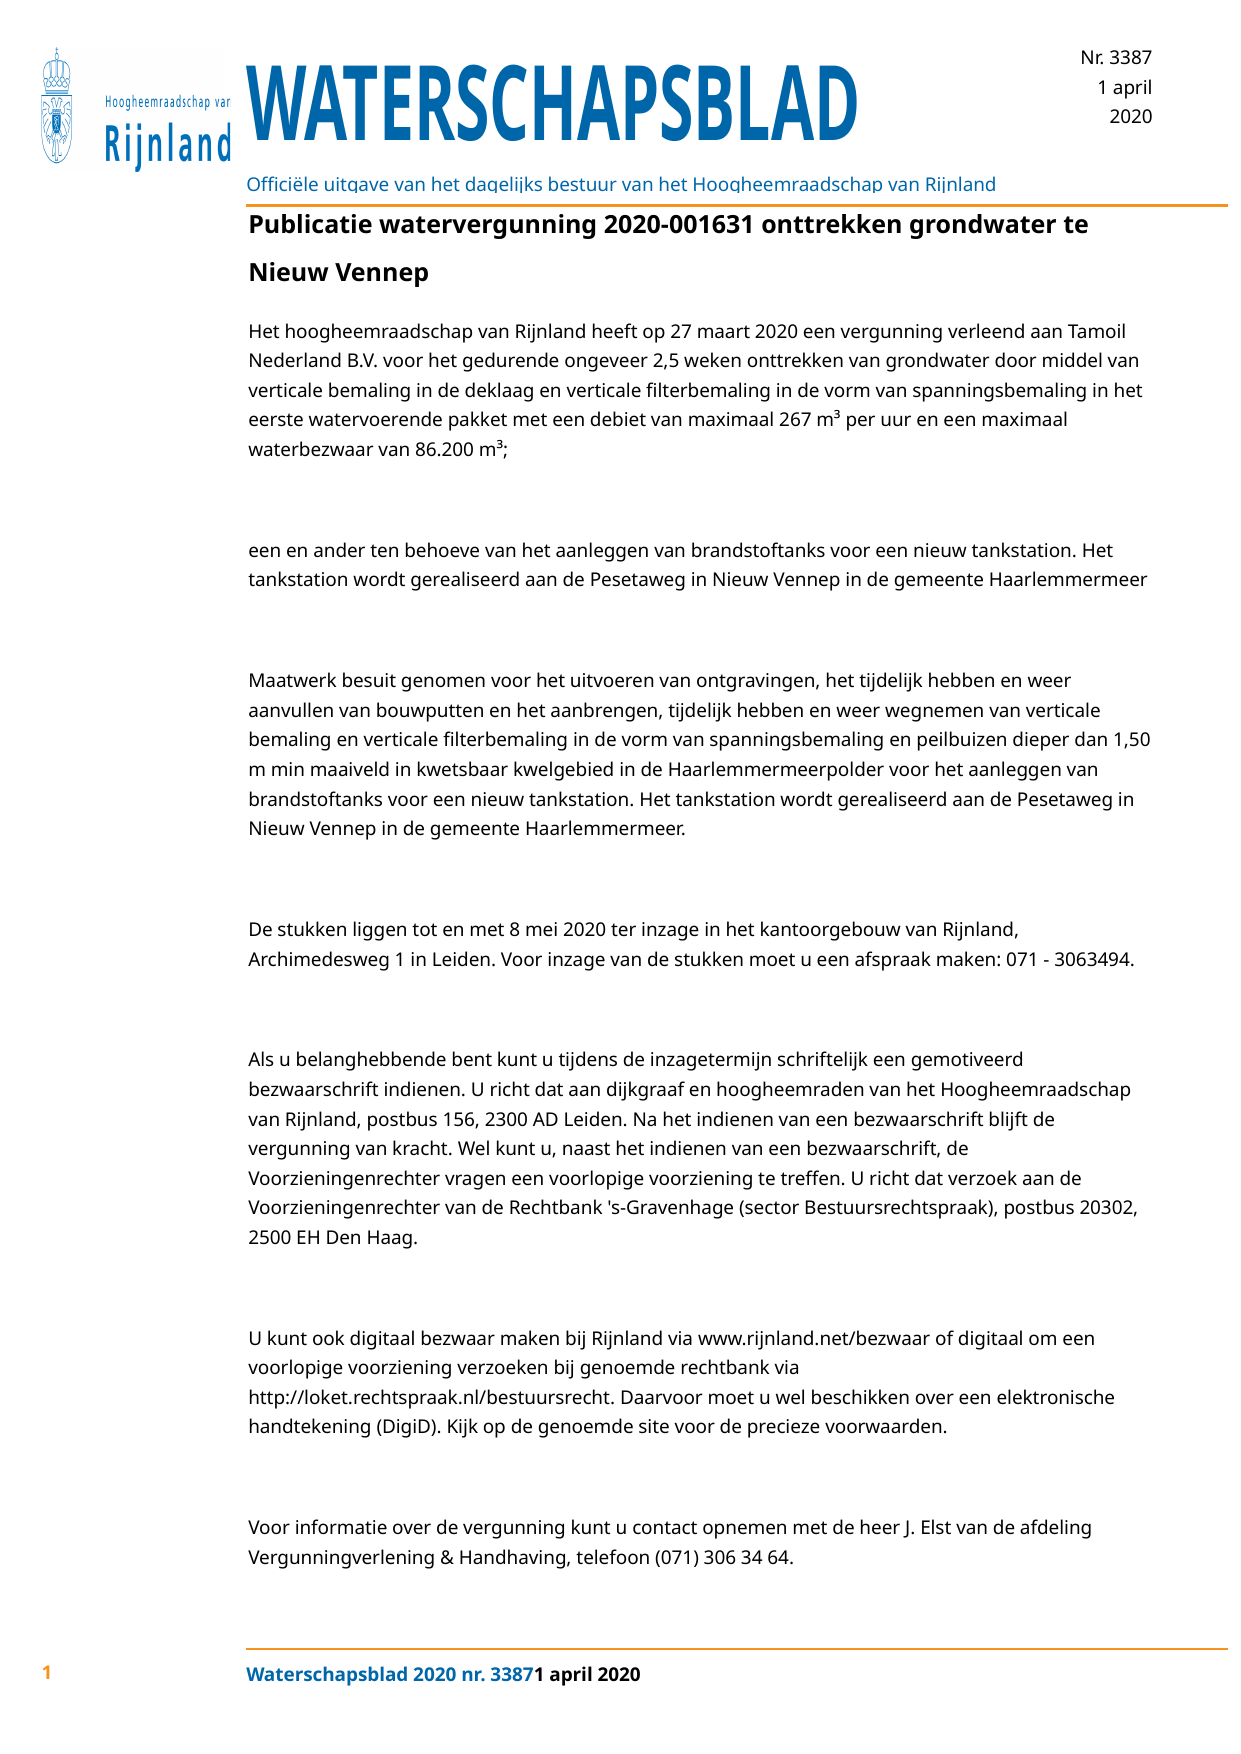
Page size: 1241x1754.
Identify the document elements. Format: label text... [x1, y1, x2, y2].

text U kunt ook digitaal bezwaar maken bij Rijnland via www.rijnland.net/bezwaar of digitaal om een voorlopige voorziening verzoeken bij genoemde rechtbank via http://loket.rechtspraak.nl/bestuursrecht. Daarvoor moet u wel beschikken over een elektronische handtekening (DigiD). Kijk op de genoemde site voor de precieze voorwaarden. [248, 1325, 1152, 1439]
text Het hoogheemraadschap van Rijnland heeft op 27 maart 2020 een vergunning verleend aan Tamoil Nederland B.V. voor het gedurende ongeveer 2,5 weken onttrekken van grondwater door middel van verticale bemaling in de deklaag en verticale filterbemaling in de vorm van spanningsbemaling in het eerste watervoerende pakket met een debiet van maximaal 267 m³ per uur en een maximaal waterbezwaar van 86.200 m³; [248, 318, 1152, 462]
picture [41, 47, 231, 172]
text een en ander ten behoeve van het aanleggen van brandstoftanks voor een nieuw tankstation. Het tankstation wordt gerealiseerd aan de Pesetaweg in Nieuw Vennep in de gemeente Haarlemmermeer [248, 537, 1152, 592]
text Publicatie watervergunning 2020-001631 onttrekken grondwater te Nieuw Vennep [248, 207, 1152, 288]
text Maatwerk besuit genomen voor het uitvoeren van ontgravingen, het tijdelijk hebben en weer aanvullen van bouwputten en het aanbrengen, tijdelijk hebben en weer wegnemen van verticale bemaling en verticale filterbemaling in de vorm van spanningsbemaling en peilbuizen dieper dan 1,50 m min maaiveld in kwetsbaar kwelgebied in de Haarlemmermeerpolder voor het aanleggen van brandstoftanks voor een nieuw tankstation. Het tankstation wordt gerealiseerd aan de Pesetaweg in Nieuw Vennep in de gemeente Haarlemmermeer. [248, 667, 1152, 841]
text Voor informatie over de vergunning kunt u contact opnemen met de heer J. Elst van de afdeling Vergunningverlening & Handhaving, telefoon (071) 306 34 64. [248, 1514, 1152, 1570]
text Als u belanghebbende bent kunt u tijdens de inzagetermijn schriftelijk een gemotiveerd bezwaarschrift indienen. U richt dat aan dijkgraaf en hoogheemraden van het Hoogheemraadschap van Rijnland, postbus 156, 2300 AD Leiden. Na het indienen van een bezwaarschrift blijft de vergunning van kracht. Wel kunt u, naast het indienen van een bezwaarschrift, de Voorzieningenrechter vragen een voorlopige voorziening te treffen. U richt dat verzoek aan de Voorzieningenrechter van de Rechtbank 's-Gravenhage (sector Bestuursrechtspraak), postbus 20302, 2500 EH Den Haag. [248, 1047, 1152, 1250]
text De stukken liggen tot en met 8 mei 2020 ter inzage in het kantoorgebouw van Rijnland, Archimedesweg 1 in Leiden. Voor inzage van de stukken moet u een afspraak maken: 071 - 3063494. [248, 916, 1152, 972]
